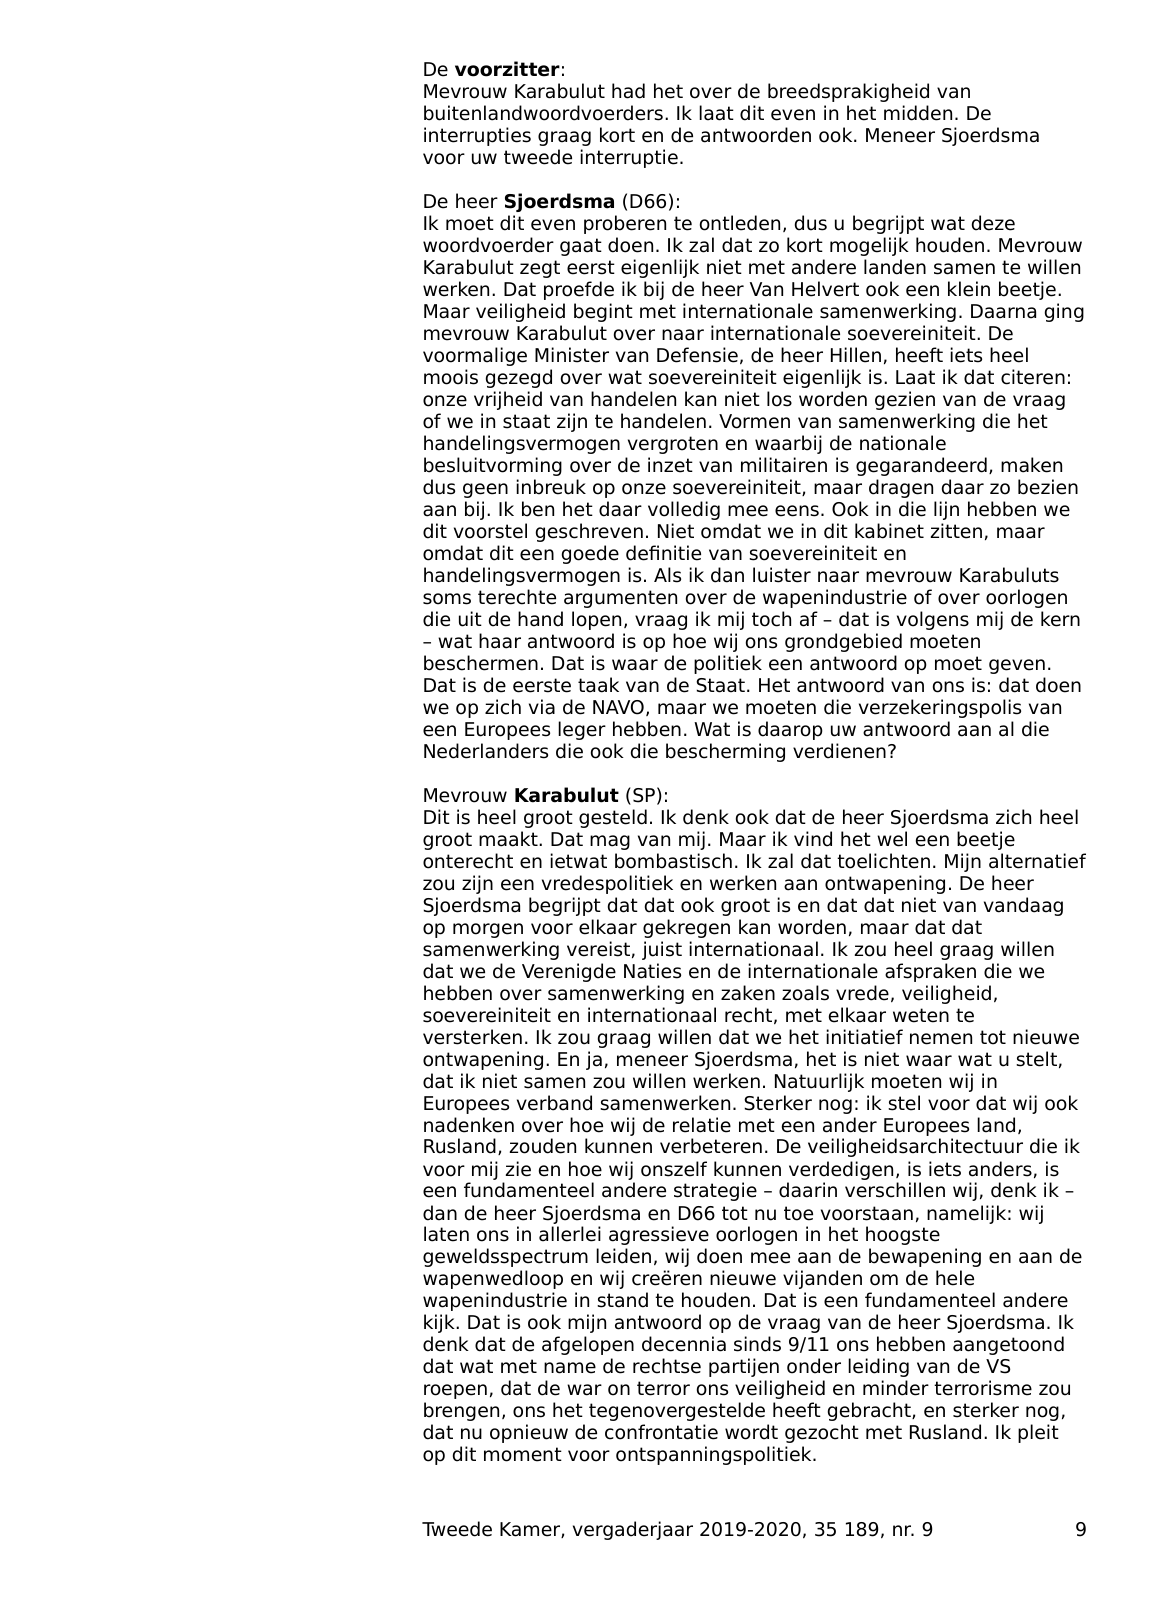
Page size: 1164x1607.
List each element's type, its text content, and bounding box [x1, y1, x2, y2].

text Ik moet dit even proberen te ontleden, dus u begrijpt wat deze woordvoerder gaat doen. Ik zal dat zo kort mogelijk houden. Mevrouw Karabulut zegt eerst eigenlijk niet met andere landen samen te willen werken. Dat proefde ik bij de heer Van Helvert ook een klein beetje. Maar veiligheid begint met internationale samenwerking. Daarna ging mevrouw Karabulut over naar internationale soevereiniteit. De voormalige Minister van Defensie, de heer Hillen, heeft iets heel moois gezegd over wat soevereiniteit eigenlijk is. Laat ik dat citeren: onze vrijheid van handelen kan niet los worden gezien van de vraag of we in staat zijn te handelen. Vormen van samenwerking die het handelingsvermogen vergroten en waarbij de nationale besluitvorming over de inzet van militairen is gegarandeerd, maken dus geen inbreuk op onze soevereiniteit, maar dragen daar zo bezien aan bij. Ik ben het daar volledig mee eens. Ook in die lijn hebben we dit voorstel geschreven. Niet omdat we in dit kabinet zitten, maar omdat dit een goede definitie van soevereiniteit en handelingsvermogen is. Als ik dan luister naar mevrouw Karabuluts soms terechte argumenten over de wapenindustrie of over oorlogen die uit de hand lopen, vraag ik mij toch af – dat is volgens mij de kern – wat haar antwoord is op hoe wij ons grondgebied moeten beschermen. Dat is waar de politiek een antwoord op moet geven. Dat is de eerste taak van de Staat. Het antwoord van ons is: dat doen we op zich via de NAVO, maar we moeten die verzekeringspolis van een Europees leger hebben. Wat is daarop uw antwoord aan al die Nederlanders die ook die bescherming verdienen? [422, 213, 1087, 763]
text Mevrouw Karabulut (SP): [422, 785, 1087, 807]
text Dit is heel groot gesteld. Ik denk ook dat de heer Sjoerdsma zich heel groot maakt. Dat mag van mij. Maar ik vind het wel een beetje onterecht en ietwat bombastisch. Ik zal dat toelichten. Mijn alternatief zou zijn een vredespolitiek en werken aan ontwapening. De heer Sjoerdsma begrijpt dat dat ook groot is en dat dat niet van vandaag op morgen voor elkaar gekregen kan worden, maar dat dat samenwerking vereist, juist internationaal. Ik zou heel graag willen dat we de Verenigde Naties en de internationale afspraken die we hebben over samenwerking en zaken zoals vrede, veiligheid, soevereiniteit en internationaal recht, met elkaar weten te versterken. Ik zou graag willen dat we het initiatief nemen tot nieuwe ontwapening. En ja, meneer Sjoerdsma, het is niet waar wat u stelt, dat ik niet samen zou willen werken. Natuurlijk moeten wij in Europees verband samenwerken. Sterker nog: ik stel voor dat wij ook nadenken over hoe wij de relatie met een ander Europees land, Rusland, zouden kunnen verbeteren. De veiligheidsarchitectuur die ik voor mij zie en hoe wij onszelf kunnen verdedigen, is iets anders, is een fundamenteel andere strategie – daarin verschillen wij, denk ik – dan de heer Sjoerdsma en D66 tot nu toe voorstaan, namelijk: wij laten ons in allerlei agressieve oorlogen in het hoogste geweldsspectrum leiden, wij doen mee aan de bewapening en aan de wapenwedloop en wij creëren nieuwe vijanden om de hele wapenindustrie in stand te houden. Dat is een fundamenteel andere kijk. Dat is ook mijn antwoord op de vraag van de heer Sjoerdsma. Ik denk dat de afgelopen decennia sinds 9/11 ons hebben aangetoond dat wat met name de rechtse partijen onder leiding van de VS roepen, dat de war on terror ons veiligheid en minder terrorisme zou brengen, ons het tegenovergestelde heeft gebracht, en sterker nog, dat nu opnieuw de confrontatie wordt gezocht met Rusland. Ik pleit op dit moment voor ontspanningspolitiek. [422, 807, 1087, 1466]
text Mevrouw Karabulut had het over de breedsprakigheid van buitenlandwoordvoerders. Ik laat dit even in het midden. De interrupties graag kort en de antwoorden ook. Meneer Sjoerdsma voor uw tweede interruptie. [422, 81, 1087, 169]
text De voorzitter: [422, 59, 1087, 81]
text De heer Sjoerdsma (D66): [422, 191, 1087, 213]
